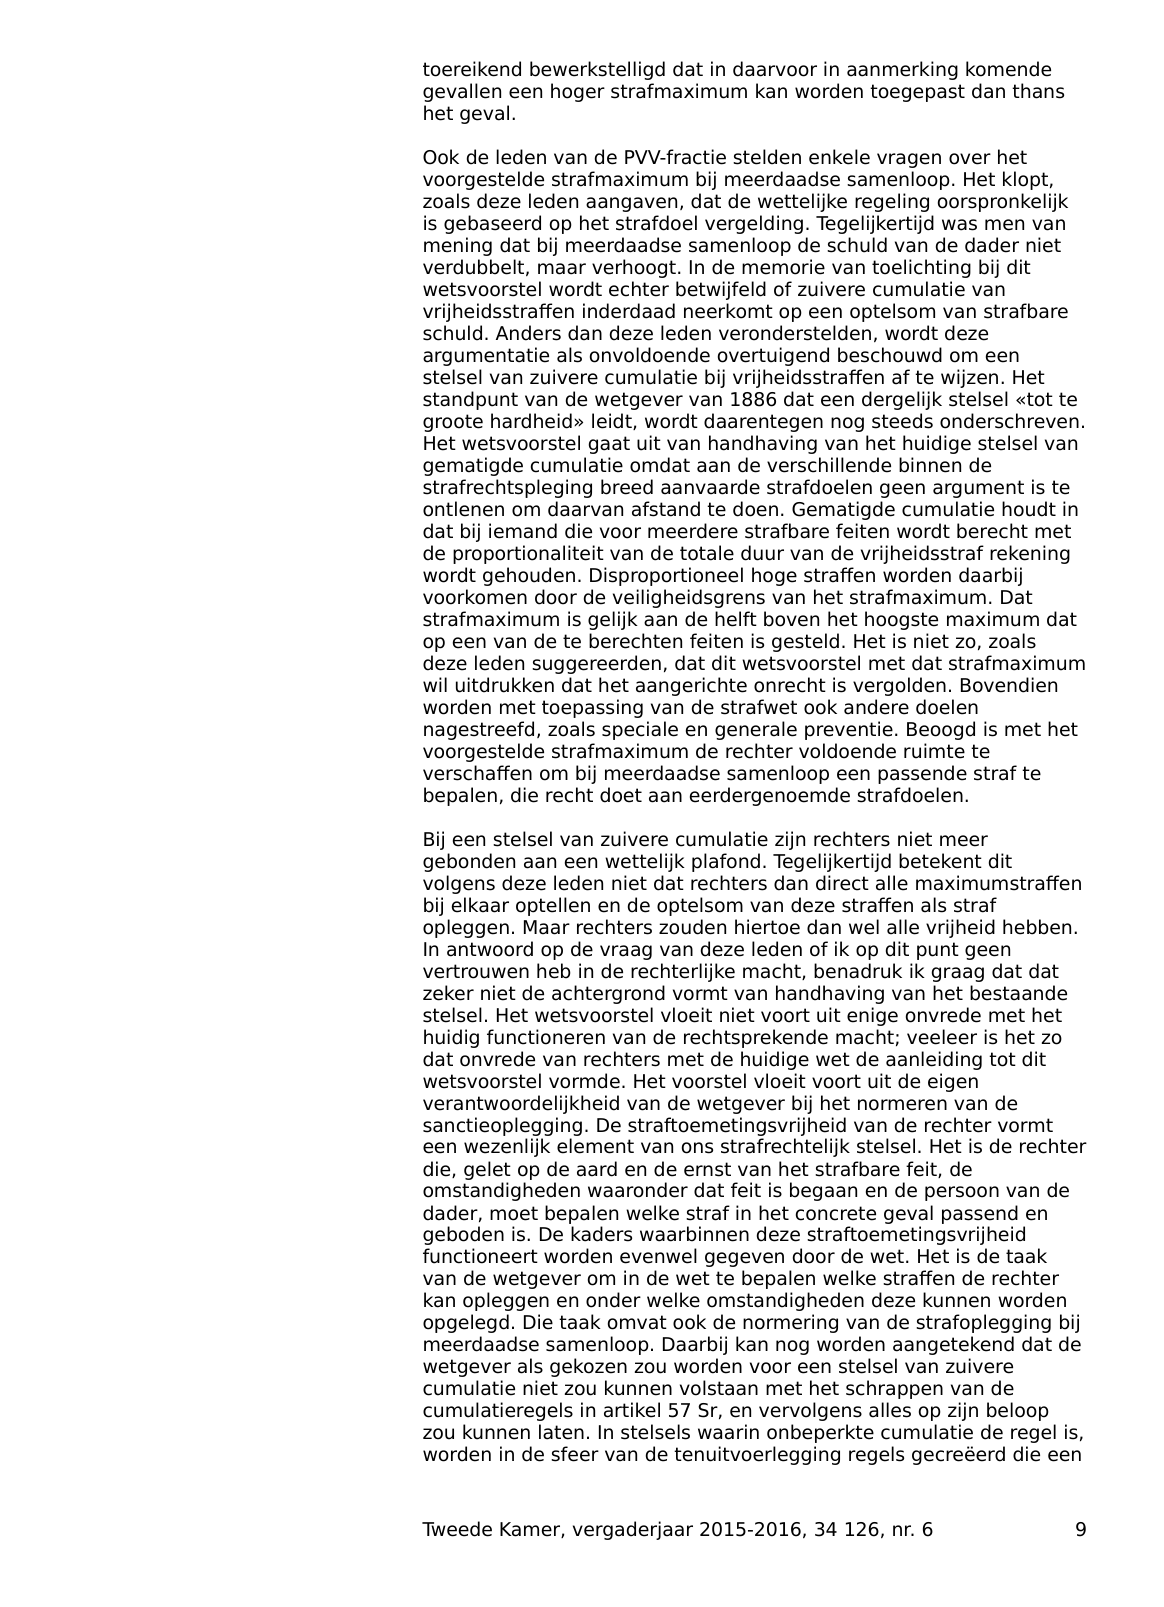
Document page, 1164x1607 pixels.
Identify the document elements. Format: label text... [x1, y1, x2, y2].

text toereikend bewerkstelligd dat in daarvoor in aanmerking komende gevallen een hoger strafmaximum kan worden toegepast dan thans het geval. [422, 59, 1087, 125]
text Bij een stelsel van zuivere cumulatie zijn rechters niet meer gebonden aan een wettelijk plafond. Tegelijkertijd betekent dit volgens deze leden niet dat rechters dan direct alle maximumstraffen bij elkaar optellen en de optelsom van deze straffen als straf opleggen. Maar rechters zouden hiertoe dan wel alle vrijheid hebben. In antwoord op de vraag van deze leden of ik op dit punt geen vertrouwen heb in de rechterlijke macht, benadruk ik graag dat dat zeker niet de achtergrond vormt van handhaving van het bestaande stelsel. Het wetsvoorstel vloeit niet voort uit enige onvrede met het huidig functioneren van de rechtsprekende macht; veeleer is het zo dat onvrede van rechters met de huidige wet de aanleiding tot dit wetsvoorstel vormde. Het voorstel vloeit voort uit de eigen verantwoordelijkheid van de wetgever bij het normeren van de sanctieoplegging. De straftoemetingsvrijheid van de rechter vormt een wezenlijk element van ons strafrechtelijk stelsel. Het is de rechter die, gelet op de aard en de ernst van het strafbare feit, de omstandigheden waaronder dat feit is begaan en de persoon van de dader, moet bepalen welke straf in het concrete geval passend en geboden is. De kaders waarbinnen deze straftoemetingsvrijheid functioneert worden evenwel gegeven door de wet. Het is de taak van de wetgever om in de wet te bepalen welke straffen de rechter kan opleggen en onder welke omstandigheden deze kunnen worden opgelegd. Die taak omvat ook de normering van de strafoplegging bij meerdaadse samenloop. Daarbij kan nog worden aangetekend dat de wetgever als gekozen zou worden voor een stelsel van zuivere cumulatie niet zou kunnen volstaan met het schrappen van de cumulatieregels in artikel 57 Sr, en vervolgens alles op zijn beloop zou kunnen laten. In stelsels waarin onbeperkte cumulatie de regel is, worden in de sfeer van de tenuitvoerlegging regels gecreëerd die een [422, 829, 1087, 1466]
text Ook de leden van de PVV-fractie stelden enkele vragen over het voorgestelde strafmaximum bij meerdaadse samenloop. Het klopt, zoals deze leden aangaven, dat de wettelijke regeling oorspronkelijk is gebaseerd op het strafdoel vergelding. Tegelijkertijd was men van mening dat bij meerdaadse samenloop de schuld van de dader niet verdubbelt, maar verhoogt. In de memorie van toelichting bij dit wetsvoorstel wordt echter betwijfeld of zuivere cumulatie van vrijheidsstraffen inderdaad neerkomt op een optelsom van strafbare schuld. Anders dan deze leden veronderstelden, wordt deze argumentatie als onvoldoende overtuigend beschouwd om een stelsel van zuivere cumulatie bij vrijheidsstraffen af te wijzen. Het standpunt van de wetgever van 1886 dat een dergelijk stelsel «tot te groote hardheid» leidt, wordt daarentegen nog steeds onderschreven. Het wetsvoorstel gaat uit van handhaving van het huidige stelsel van gematigde cumulatie omdat aan de verschillende binnen de strafrechtspleging breed aanvaarde strafdoelen geen argument is te ontlenen om daarvan afstand te doen. Gematigde cumulatie houdt in dat bij iemand die voor meerdere strafbare feiten wordt berecht met de proportionaliteit van de totale duur van de vrijheidsstraf rekening wordt gehouden. Disproportioneel hoge straffen worden daarbij voorkomen door de veiligheidsgrens van het strafmaximum. Dat strafmaximum is gelijk aan de helft boven het hoogste maximum dat op een van de te berechten feiten is gesteld. Het is niet zo, zoals deze leden suggereerden, dat dit wetsvoorstel met dat strafmaximum wil uitdrukken dat het aangerichte onrecht is vergolden. Bovendien worden met toepassing van de strafwet ook andere doelen nagestreefd, zoals speciale en generale preventie. Beoogd is met het voorgestelde strafmaximum de rechter voldoende ruimte te verschaffen om bij meerdaadse samenloop een passende straf te bepalen, die recht doet aan eerdergenoemde strafdoelen. [422, 147, 1087, 807]
